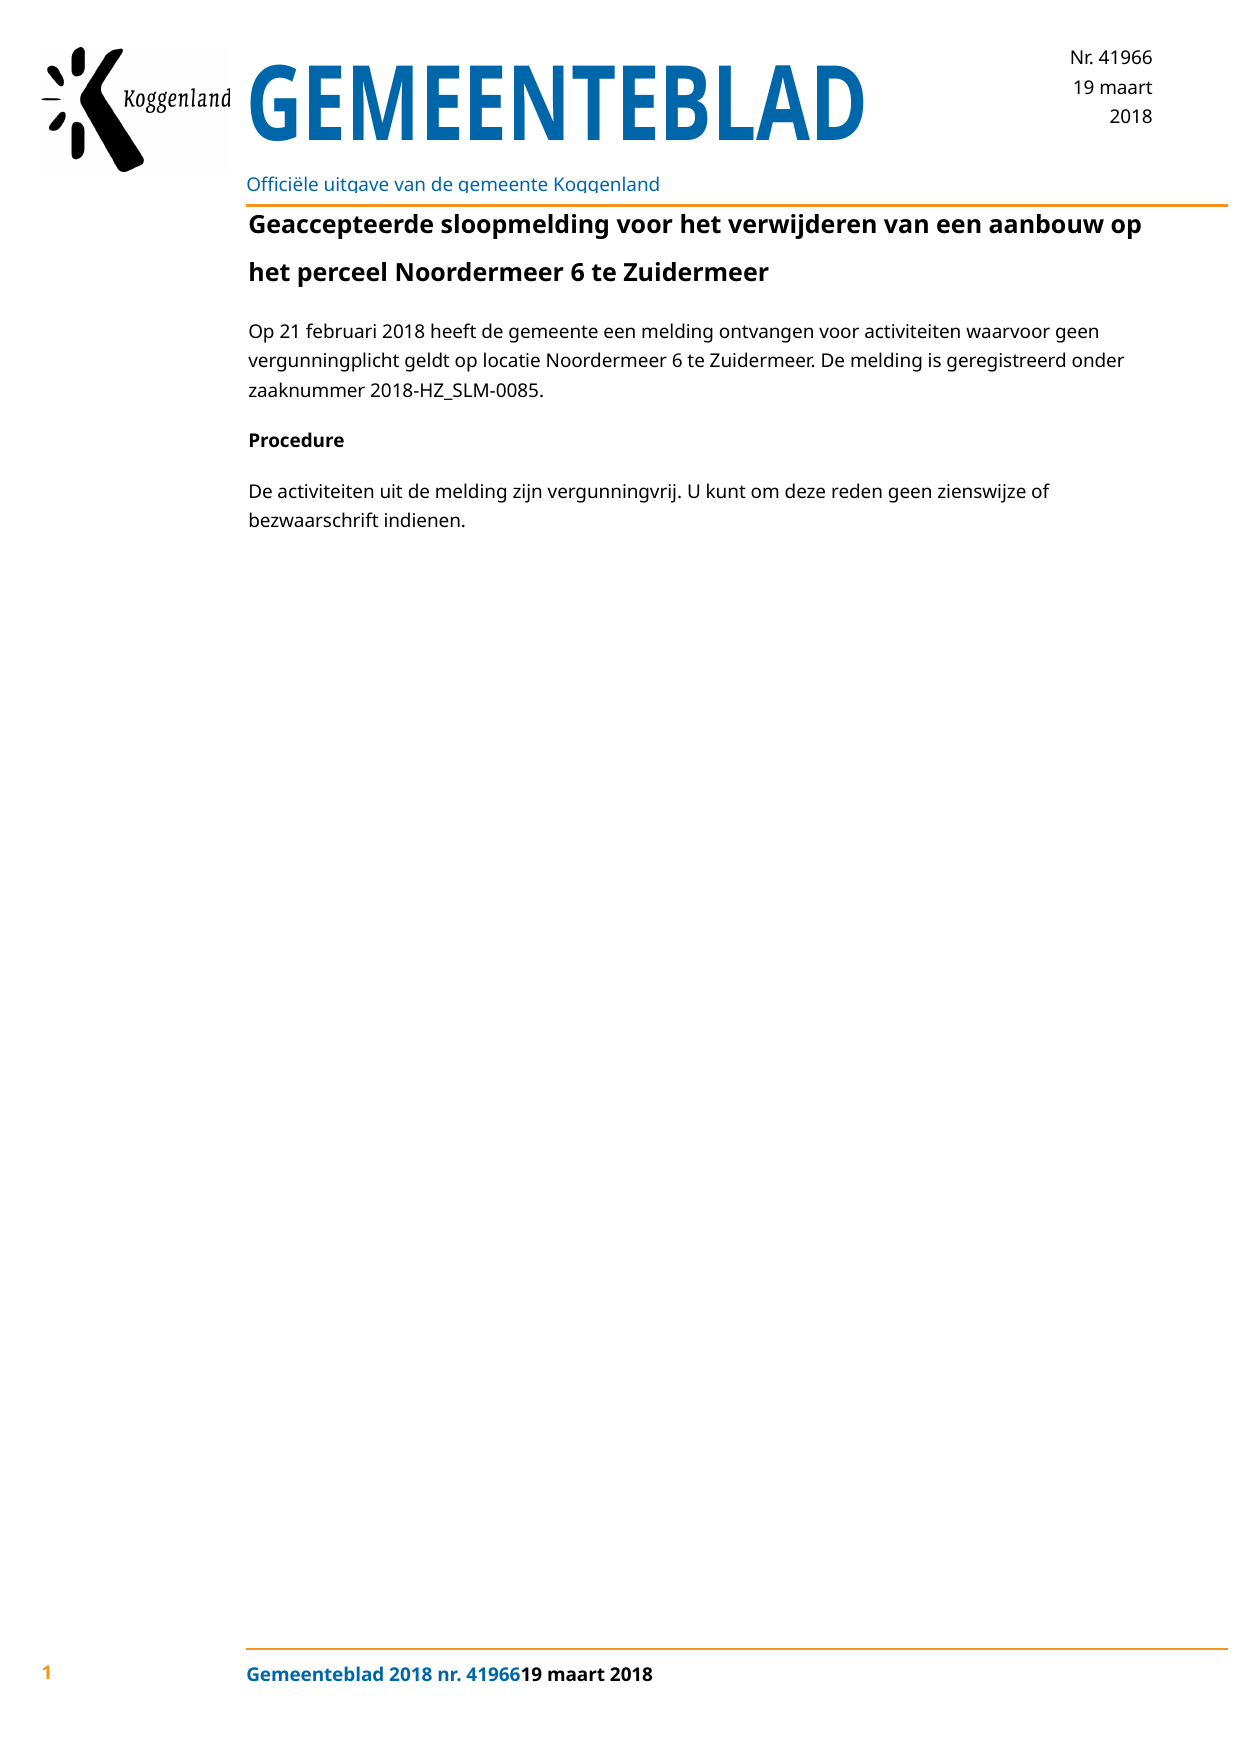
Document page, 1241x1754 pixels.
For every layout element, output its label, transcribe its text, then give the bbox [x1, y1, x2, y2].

text Geaccepteerde sloopmelding voor het verwijderen van een aanbouw op het perceel Noordermeer 6 te Zuidermeer [248, 207, 1152, 288]
picture [41, 47, 231, 172]
text Op 21 februari 2018 heeft de gemeente een melding ontvangen voor activiteiten waarvoor geen vergunningplicht geldt op locatie Noordermeer 6 te Zuidermeer. De melding is geregistreerd onder zaaknummer 2018-HZ_SLM-0085. [248, 318, 1152, 403]
text De activiteiten uit de melding zijn vergunningvrij. U kunt om deze reden geen zienswijze of bezwaarschrift indienen. [248, 478, 1152, 533]
text Procedure [248, 427, 1152, 453]
